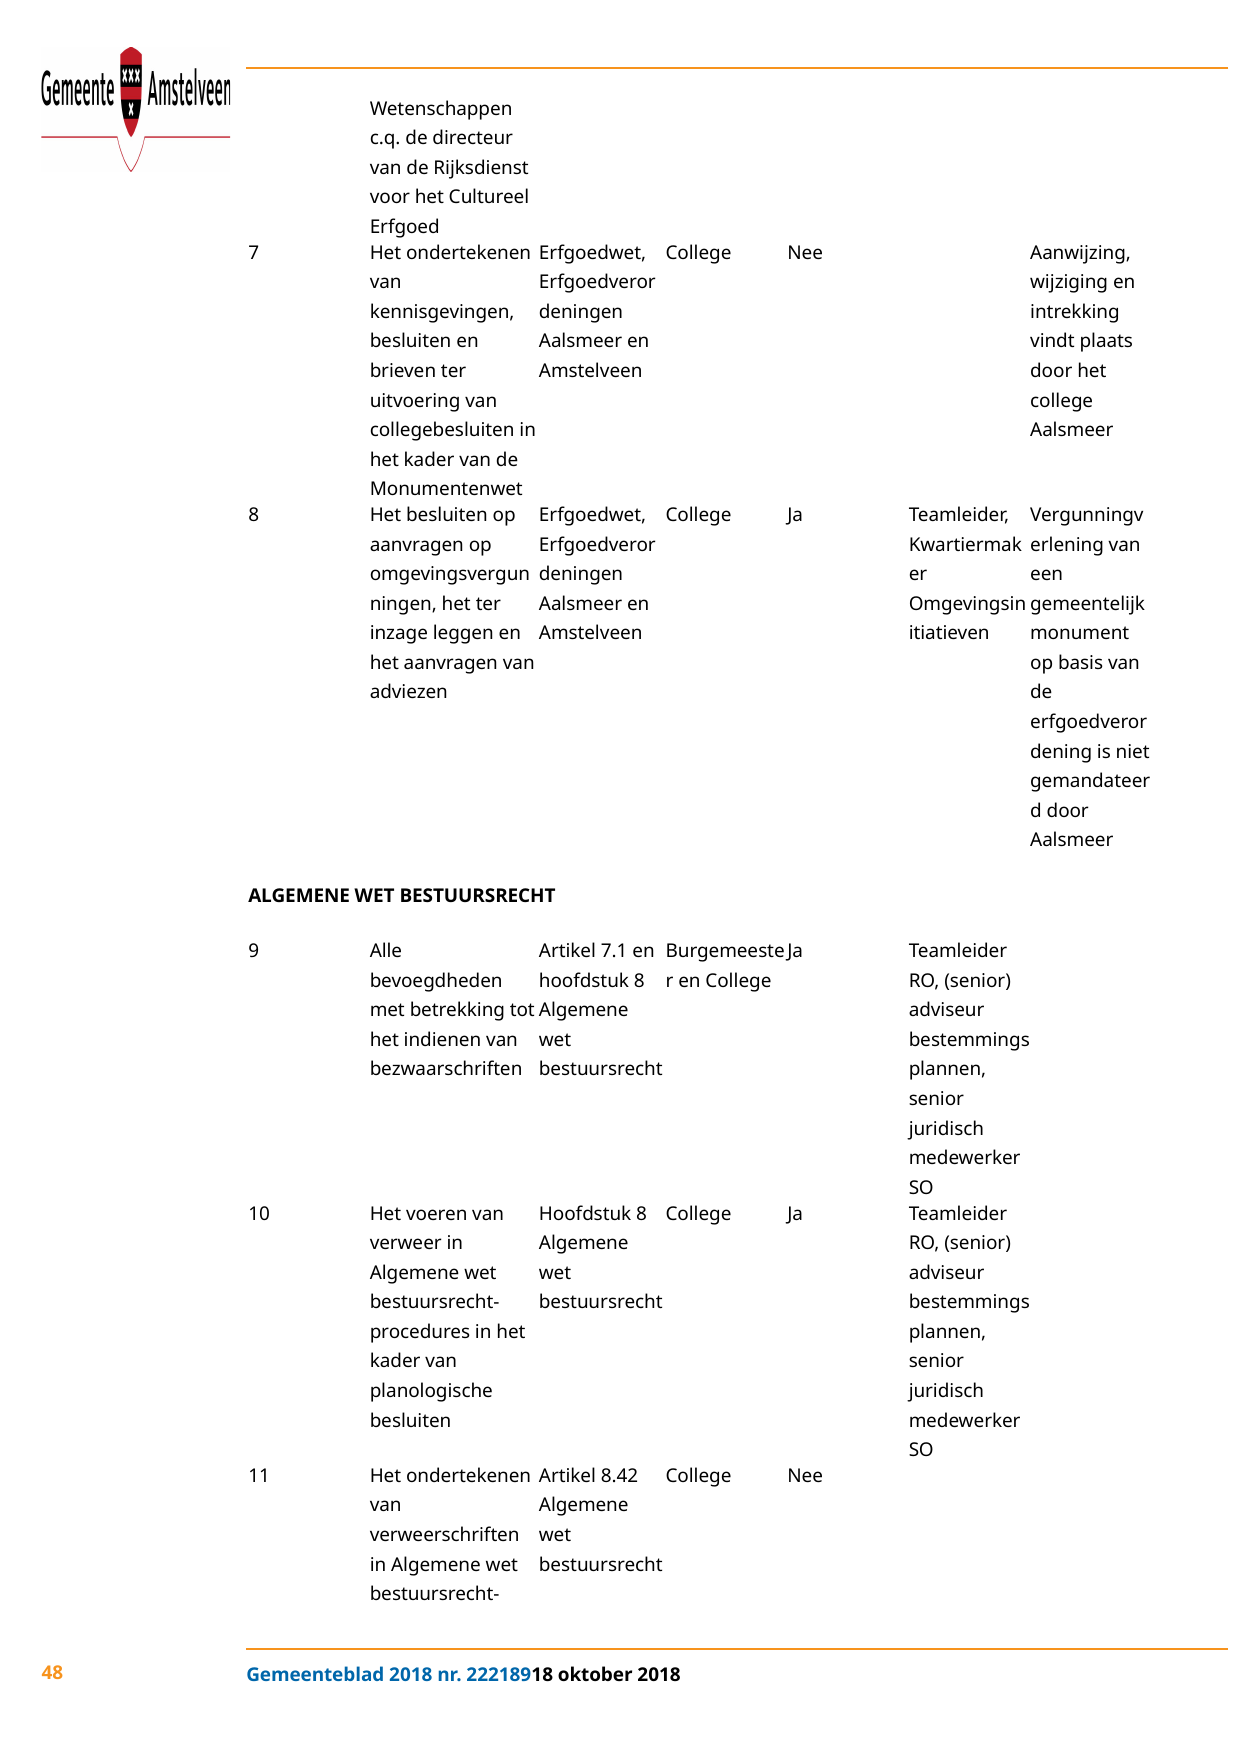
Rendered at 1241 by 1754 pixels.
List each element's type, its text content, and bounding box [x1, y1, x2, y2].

table_cell Vergunningverlening van een gemeentelijk monument op basis van de erfgoedverordening is niet gemandateerd door Aalsmeer [1030, 501, 1152, 852]
table_cell College [665, 239, 787, 501]
table_cell [665, 95, 787, 239]
table_cell Burgemeester en College [665, 937, 787, 1200]
table_cell Teamleider RO, (senior) adviseur bestemmingsplannen, senior juridisch medewerker SO [909, 937, 1030, 1200]
table_cell Het voeren van verweer in Algemene wet bestuursrecht-procedures in het kader van planologische besluiten [370, 1200, 539, 1462]
table_cell Hoofdstuk 8 Algemene wet bestuursrecht [539, 1200, 665, 1462]
table_cell Teamleider, Kwartiermaker Omgevingsinitiatieven [909, 501, 1030, 852]
table_cell Nee [787, 239, 908, 501]
table_cell College [665, 501, 787, 852]
table_cell College [665, 1200, 787, 1462]
table_cell Alle bevoegdheden met betrekking tot het indienen van bezwaarschriften [370, 937, 539, 1200]
table_cell Wetenschappen c.q. de directeur van de Rijksdienst voor het Cultureel Erfgoed [370, 95, 539, 239]
table_cell Erfgoedwet, Erfgoedverordeningen Aalsmeer en Amstelveen [539, 501, 665, 852]
table_cell [1030, 1462, 1152, 1606]
table_cell Ja [787, 1200, 908, 1462]
table_cell [909, 1462, 1030, 1606]
table_cell [1030, 95, 1152, 239]
table_cell Het besluiten op aanvragen op omgevingsvergunningen, het ter inzage leggen en het aanvragen van adviezen [370, 501, 539, 852]
table_cell Nee [787, 1462, 908, 1606]
table_cell 11 [248, 1462, 369, 1606]
picture [41, 47, 231, 172]
table_cell Artikel 8.42 Algemene wet bestuursrecht [539, 1462, 665, 1606]
table_cell Ja [787, 937, 908, 1200]
table_cell [248, 95, 369, 239]
table_cell Aanwijzing, wijziging en intrekking vindt plaats door het college Aalsmeer [1030, 239, 1152, 501]
table_cell Ja [787, 501, 908, 852]
table_cell Het ondertekenen van kennisgevingen, besluiten en brieven ter uitvoering van collegebesluiten in het kader van de Monumentenwet [370, 239, 539, 501]
table_cell Teamleider RO, (senior) adviseur bestemmingsplannen, senior juridisch medewerker SO [909, 1200, 1030, 1462]
table_cell [1030, 1200, 1152, 1462]
table_cell ALGEMENE WET BESTUURSRECHT [248, 853, 1152, 937]
table_cell 9 [248, 937, 369, 1200]
table_cell [787, 95, 908, 239]
table_cell [1030, 937, 1152, 1200]
table_cell College [665, 1462, 787, 1606]
table_cell Erfgoedwet, Erfgoedverordeningen Aalsmeer en Amstelveen [539, 239, 665, 501]
table_cell 8 [248, 501, 369, 852]
table_cell Artikel 7.1 en hoofdstuk 8 Algemene wet bestuursrecht [539, 937, 665, 1200]
table_cell 7 [248, 239, 369, 501]
table_cell 10 [248, 1200, 369, 1462]
table_cell [909, 239, 1030, 501]
table_cell [539, 95, 665, 239]
table_cell Het ondertekenen van verweerschriften in Algemene wet bestuursrecht- [370, 1462, 539, 1606]
table_cell [909, 95, 1030, 239]
